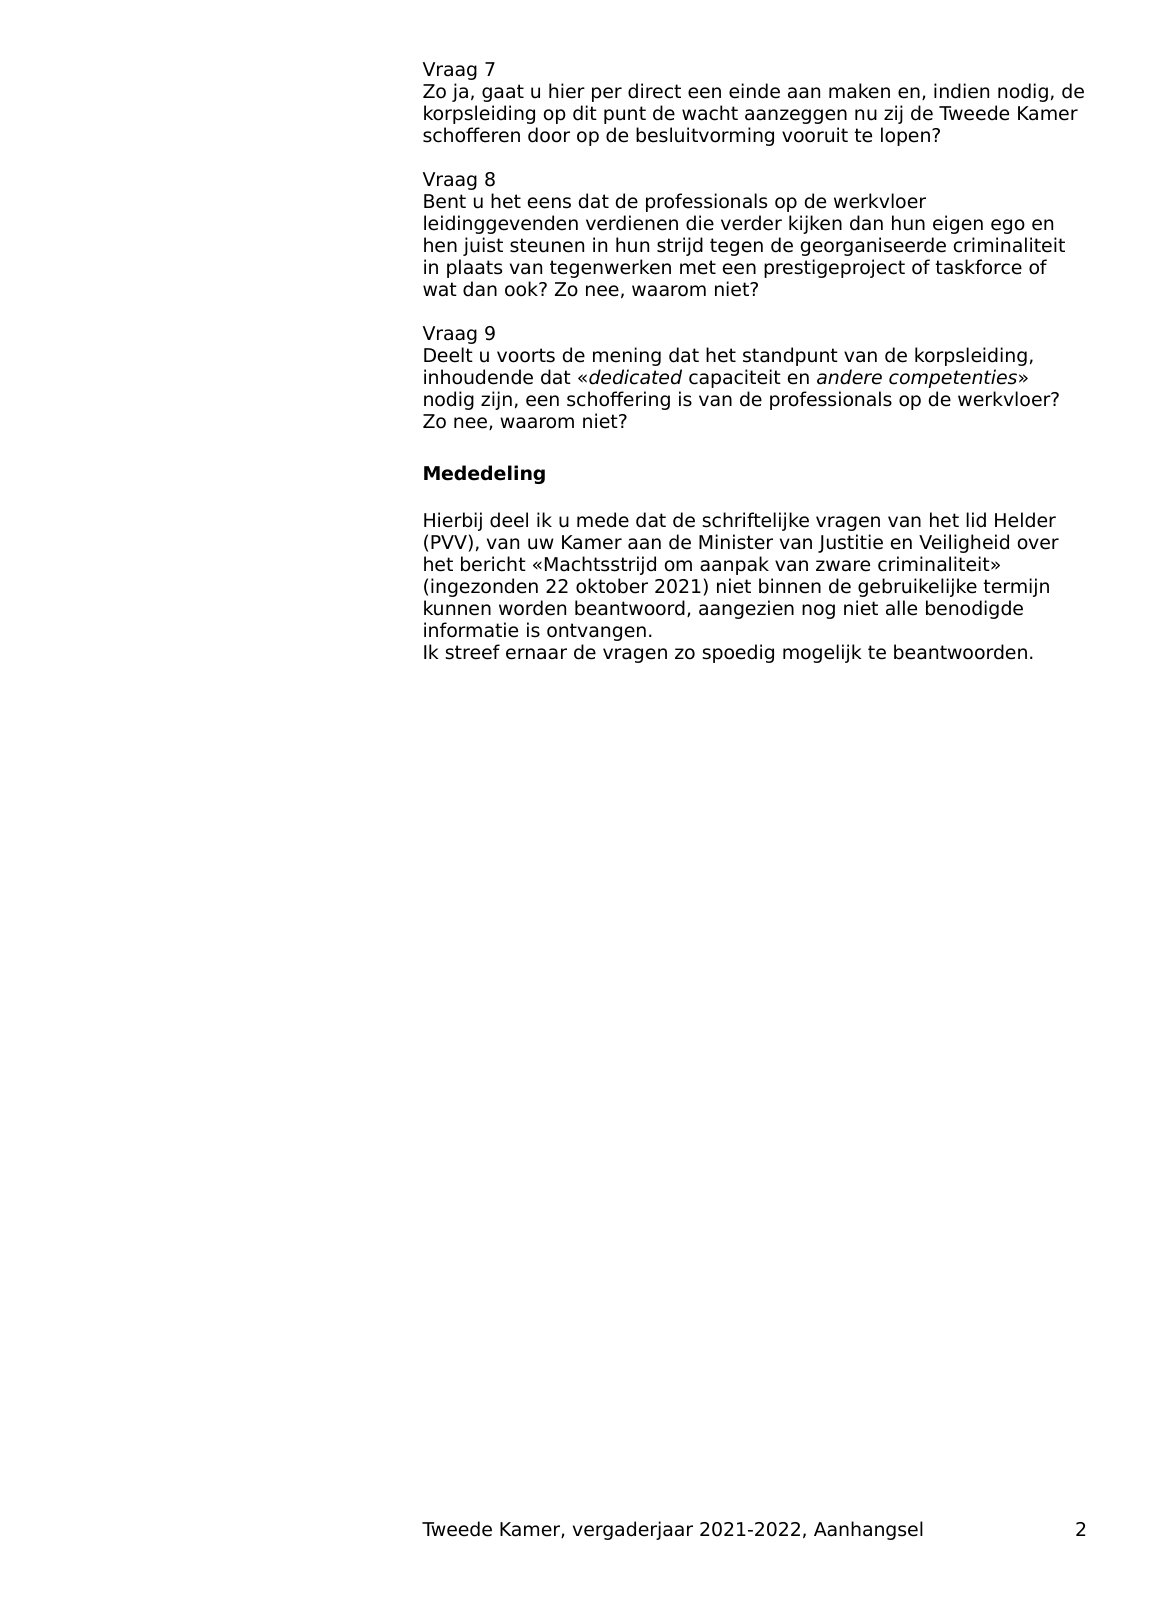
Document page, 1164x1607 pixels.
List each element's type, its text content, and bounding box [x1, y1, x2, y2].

subtitle Mededeling [422, 463, 1087, 485]
text Deelt u voorts de mening dat het standpunt van de korpsleiding, inhoudende dat «dedicated capaciteit en andere competenties» nodig zijn, een schoffering is van de professionals op de werkvloer? Zo nee, waarom niet? [422, 345, 1087, 433]
text Hierbij deel ik u mede dat de schriftelijke vragen van het lid Helder (PVV), van uw Kamer aan de Minister van Justitie en Veiligheid over het bericht «Machtsstrijd om aanpak van zware criminaliteit» (ingezonden 22 oktober 2021) niet binnen de gebruikelijke termijn kunnen worden beantwoord, aangezien nog niet alle benodigde informatie is ontvangen. [422, 510, 1087, 642]
text Zo ja, gaat u hier per direct een einde aan maken en, indien nodig, de korpsleiding op dit punt de wacht aanzeggen nu zij de Tweede Kamer schofferen door op de besluitvorming vooruit te lopen? [422, 81, 1087, 147]
text Ik streef ernaar de vragen zo spoedig mogelijk te beantwoorden. [422, 642, 1087, 664]
text Vraag 8 [422, 169, 1087, 191]
text Vraag 7 [422, 59, 1087, 81]
text Bent u het eens dat de professionals op de werkvloer leidinggevenden verdienen die verder kijken dan hun eigen ego en hen juist steunen in hun strijd tegen de georganiseerde criminaliteit in plaats van tegenwerken met een prestigeproject of taskforce of wat dan ook? Zo nee, waarom niet? [422, 191, 1087, 301]
text Vraag 9 [422, 323, 1087, 345]
